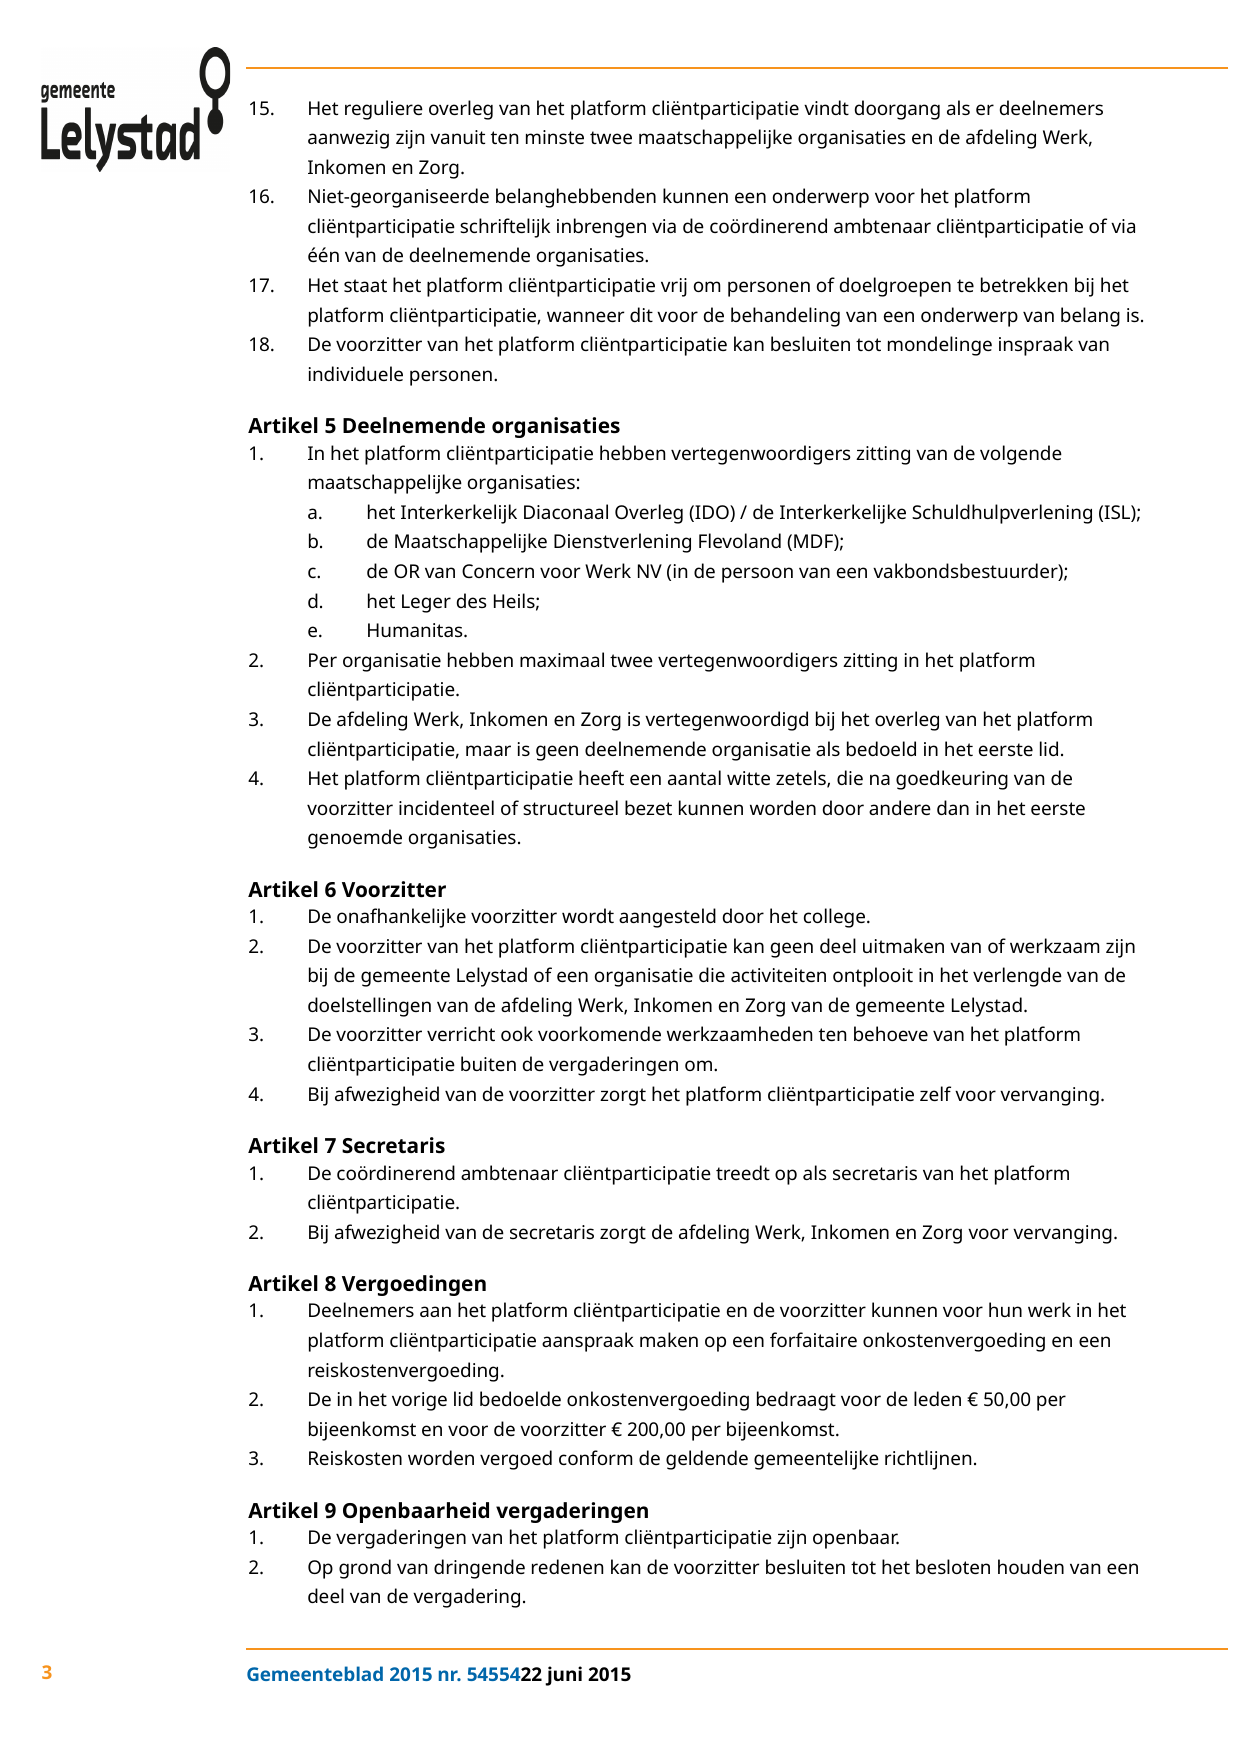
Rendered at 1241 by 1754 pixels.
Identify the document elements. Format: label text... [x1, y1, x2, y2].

list het Leger des Heils; [307, 588, 1152, 613]
text Artikel 7 Secretaris [248, 1131, 1152, 1160]
list Niet-georganiseerde belanghebbenden kunnen een onderwerp voor het platform cliëntparticipatie schriftelijk inbrengen via de coördinerend ambtenaar cliëntparticipatie of via één van de deelnemende organisaties. [248, 183, 1152, 268]
list Deelnemers aan het platform cliëntparticipatie en de voorzitter kunnen voor hun werk in het platform cliëntparticipatie aanspraak maken op een forfaitaire onkostenvergoeding en een reiskostenvergoeding. [248, 1298, 1152, 1383]
list Op grond van dringende redenen kan de voorzitter besluiten tot het besloten houden van een deel van de vergadering. [248, 1554, 1152, 1609]
picture [41, 47, 231, 172]
list Bij afwezigheid van de secretaris zorgt de afdeling Werk, Inkomen en Zorg voor vervanging. [248, 1219, 1152, 1244]
text Artikel 6 Voorzitter [248, 875, 1152, 903]
list Bij afwezigheid van de voorzitter zorgt het platform cliëntparticipatie zelf voor vervanging. [248, 1081, 1152, 1107]
text Artikel 5 Deelnemende organisaties [248, 411, 1152, 440]
list Per organisatie hebben maximaal twee vertegenwoordigers zitting in het platform cliëntparticipatie. [248, 647, 1152, 702]
list De vergaderingen van het platform cliëntparticipatie zijn openbaar. [248, 1524, 1152, 1550]
list De onafhankelijke voorzitter wordt aangesteld door het college. [248, 903, 1152, 929]
list de OR van Concern voor Werk NV (in de persoon van een vakbondsbestuurder); [307, 558, 1152, 584]
list Humanitas. [307, 617, 1152, 643]
list Het reguliere overleg van het platform cliëntparticipatie vindt doorgang als er deelnemers aanwezig zijn vanuit ten minste twee maatschappelijke organisaties en de afdeling Werk, Inkomen en Zorg. [248, 95, 1152, 180]
text Artikel 9 Openbaarheid vergaderingen [248, 1496, 1152, 1524]
list De afdeling Werk, Inkomen en Zorg is vertegenwoordigd bij het overleg van het platform cliëntparticipatie, maar is geen deelnemende organisatie als bedoeld in het eerste lid. [248, 706, 1152, 761]
text Artikel 8 Vergoedingen [248, 1269, 1152, 1298]
list De voorzitter van het platform cliëntparticipatie kan geen deel uitmaken van of werkzaam zijn bij de gemeente Lelystad of een organisatie die activiteiten ontplooit in het verlengde van de doelstellingen van de afdeling Werk, Inkomen en Zorg van de gemeente Lelystad. [248, 933, 1152, 1018]
list het Interkerkelijk Diaconaal Overleg (IDO) / de Interkerkelijke Schuldhulpverlening (ISL); [307, 499, 1152, 525]
list Het platform cliëntparticipatie heeft een aantal witte zetels, die na goedkeuring van de voorzitter incidenteel of structureel bezet kunnen worden door andere dan in het eerste genoemde organisaties. [248, 765, 1152, 850]
list De voorzitter verricht ook voorkomende werkzaamheden ten behoeve van het platform cliëntparticipatie buiten de vergaderingen om. [248, 1022, 1152, 1077]
list De coördinerend ambtenaar cliëntparticipatie treedt op als secretaris van het platform cliëntparticipatie. [248, 1160, 1152, 1215]
list In het platform cliëntparticipatie hebben vertegenwoordigers zitting van de volgende maatschappelijke organisaties: [248, 440, 1152, 495]
list Het staat het platform cliëntparticipatie vrij om personen of doelgroepen te betrekken bij het platform cliëntparticipatie, wanneer dit voor de behandeling van een onderwerp van belang is. [248, 272, 1152, 328]
list Reiskosten worden vergoed conform de geldende gemeentelijke richtlijnen. [248, 1446, 1152, 1471]
list De in het vorige lid bedoelde onkostenvergoeding bedraagt voor de leden € 50,00 per bijeenkomst en voor de voorzitter € 200,00 per bijeenkomst. [248, 1386, 1152, 1442]
list de Maatschappelijke Dienstverlening Flevoland (MDF); [307, 529, 1152, 554]
list De voorzitter van het platform cliëntparticipatie kan besluiten tot mondelinge inspraak van individuele personen. [248, 331, 1152, 387]
